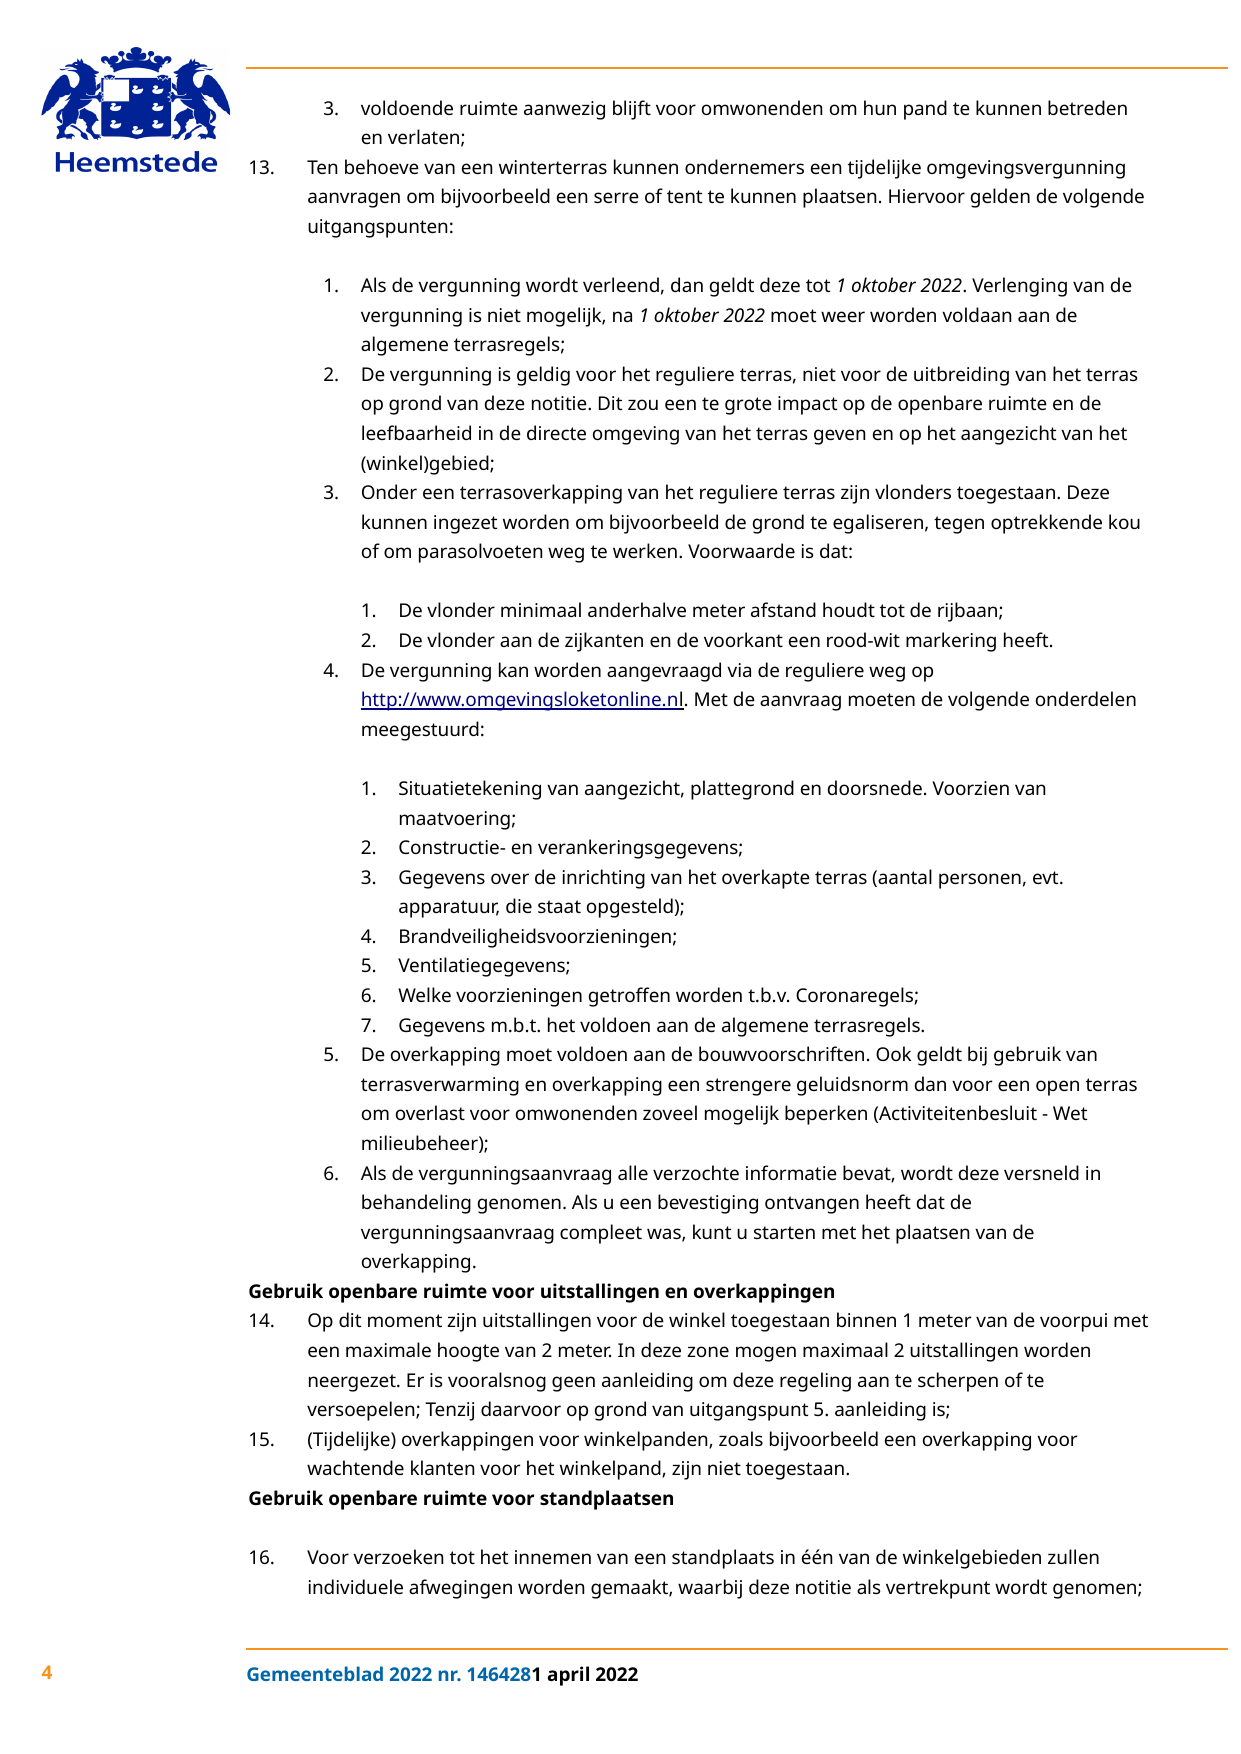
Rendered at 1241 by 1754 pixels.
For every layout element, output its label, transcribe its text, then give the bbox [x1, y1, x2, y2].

text Gebruik openbare ruimte voor uitstallingen en overkappingen [248, 1278, 1152, 1304]
list Welke voorzieningen getroffen worden t.b.v. Coronaregels; [361, 982, 1152, 1008]
list De vlonder aan de zijkanten en de voorkant een rood-wit markering heeft. [361, 627, 1152, 653]
list De vlonder minimaal anderhalve meter afstand houdt tot de rijbaan; [361, 598, 1152, 623]
list Ten behoeve van een winterterras kunnen ondernemers een tijdelijke omgevingsvergunning aanvragen om bijvoorbeeld een serre of tent te kunnen plaatsen. Hiervoor gelden de volgende uitgangspunten: [248, 154, 1152, 239]
list De vergunning kan worden aangevraagd via de reguliere weg op http://www.omgevingsloketonline.nl. Met de aanvraag moeten de volgende onderdelen meegestuurd: [323, 657, 1152, 742]
list Constructie- en verankeringsgegevens; [361, 834, 1152, 860]
list Situatietekening van aangezicht, plattegrond en doorsnede. Voorzien van maatvoering; [361, 775, 1152, 831]
list Gegevens m.b.t. het voldoen aan de algemene terrasregels. [361, 1012, 1152, 1038]
list Op dit moment zijn uitstallingen voor de winkel toegestaan binnen 1 meter van de voorpui met een maximale hoogte van 2 meter. In deze zone mogen maximaal 2 uitstallingen worden neergezet. Er is vooralsnog geen aanleiding om deze regeling aan te scherpen of te versoepelen; Tenzij daarvoor op grond van uitgangspunt 5. aanleiding is; [248, 1308, 1152, 1422]
list Als de vergunning wordt verleend, dan geldt deze tot 1 oktober 2022. Verlenging van de vergunning is niet mogelijk, na 1 oktober 2022 moet weer worden voldaan aan de algemene terrasregels; [323, 272, 1152, 357]
list Brandveiligheidsvoorzieningen; [361, 923, 1152, 949]
list Ventilatiegegevens; [361, 953, 1152, 978]
list De vergunning is geldig voor het reguliere terras, niet voor de uitbreiding van het terras op grond van deze notitie. Dit zou een te grote impact op de openbare ruimte en de leefbaarheid in de directe omgeving van het terras geven en op het aangezicht van het (winkel)gebied; [323, 361, 1152, 476]
list Onder een terrasoverkapping van het reguliere terras zijn vlonders toegestaan. Deze kunnen ingezet worden om bijvoorbeeld de grond te egaliseren, tegen optrekkende kou of om parasolvoeten weg te werken. Voorwaarde is dat: [323, 479, 1152, 564]
list Voor verzoeken tot het innemen van een standplaats in één van de winkelgebieden zullen individuele afwegingen worden gemaakt, waarbij deze notitie als vertrekpunt wordt genomen; [248, 1544, 1152, 1600]
picture [41, 47, 231, 172]
list (Tijdelijke) overkappingen voor winkelpanden, zoals bijvoorbeeld een overkapping voor wachtende klanten voor het winkelpand, zijn niet toegestaan. [248, 1426, 1152, 1481]
list De overkapping moet voldoen aan de bouwvoorschriften. Ook geldt bij gebruik van terrasverwarming en overkapping een strengere geluidsnorm dan voor een open terras om overlast voor omwonenden zoveel mogelijk beperken (Activiteitenbesluit - Wet milieubeheer); [323, 1041, 1152, 1156]
list voldoende ruimte aanwezig blijft voor omwonenden om hun pand te kunnen betreden en verlaten; [323, 95, 1152, 150]
text Gebruik openbare ruimte voor standplaatsen [248, 1485, 1152, 1511]
list Gegevens over de inrichting van het overkapte terras (aantal personen, evt. apparatuur, die staat opgesteld); [361, 864, 1152, 919]
list Als de vergunningsaanvraag alle verzochte informatie bevat, wordt deze versneld in behandeling genomen. Als u een bevestiging ontvangen heeft dat de vergunningsaanvraag compleet was, kunt u starten met het plaatsen van de overkapping. [323, 1160, 1152, 1274]
